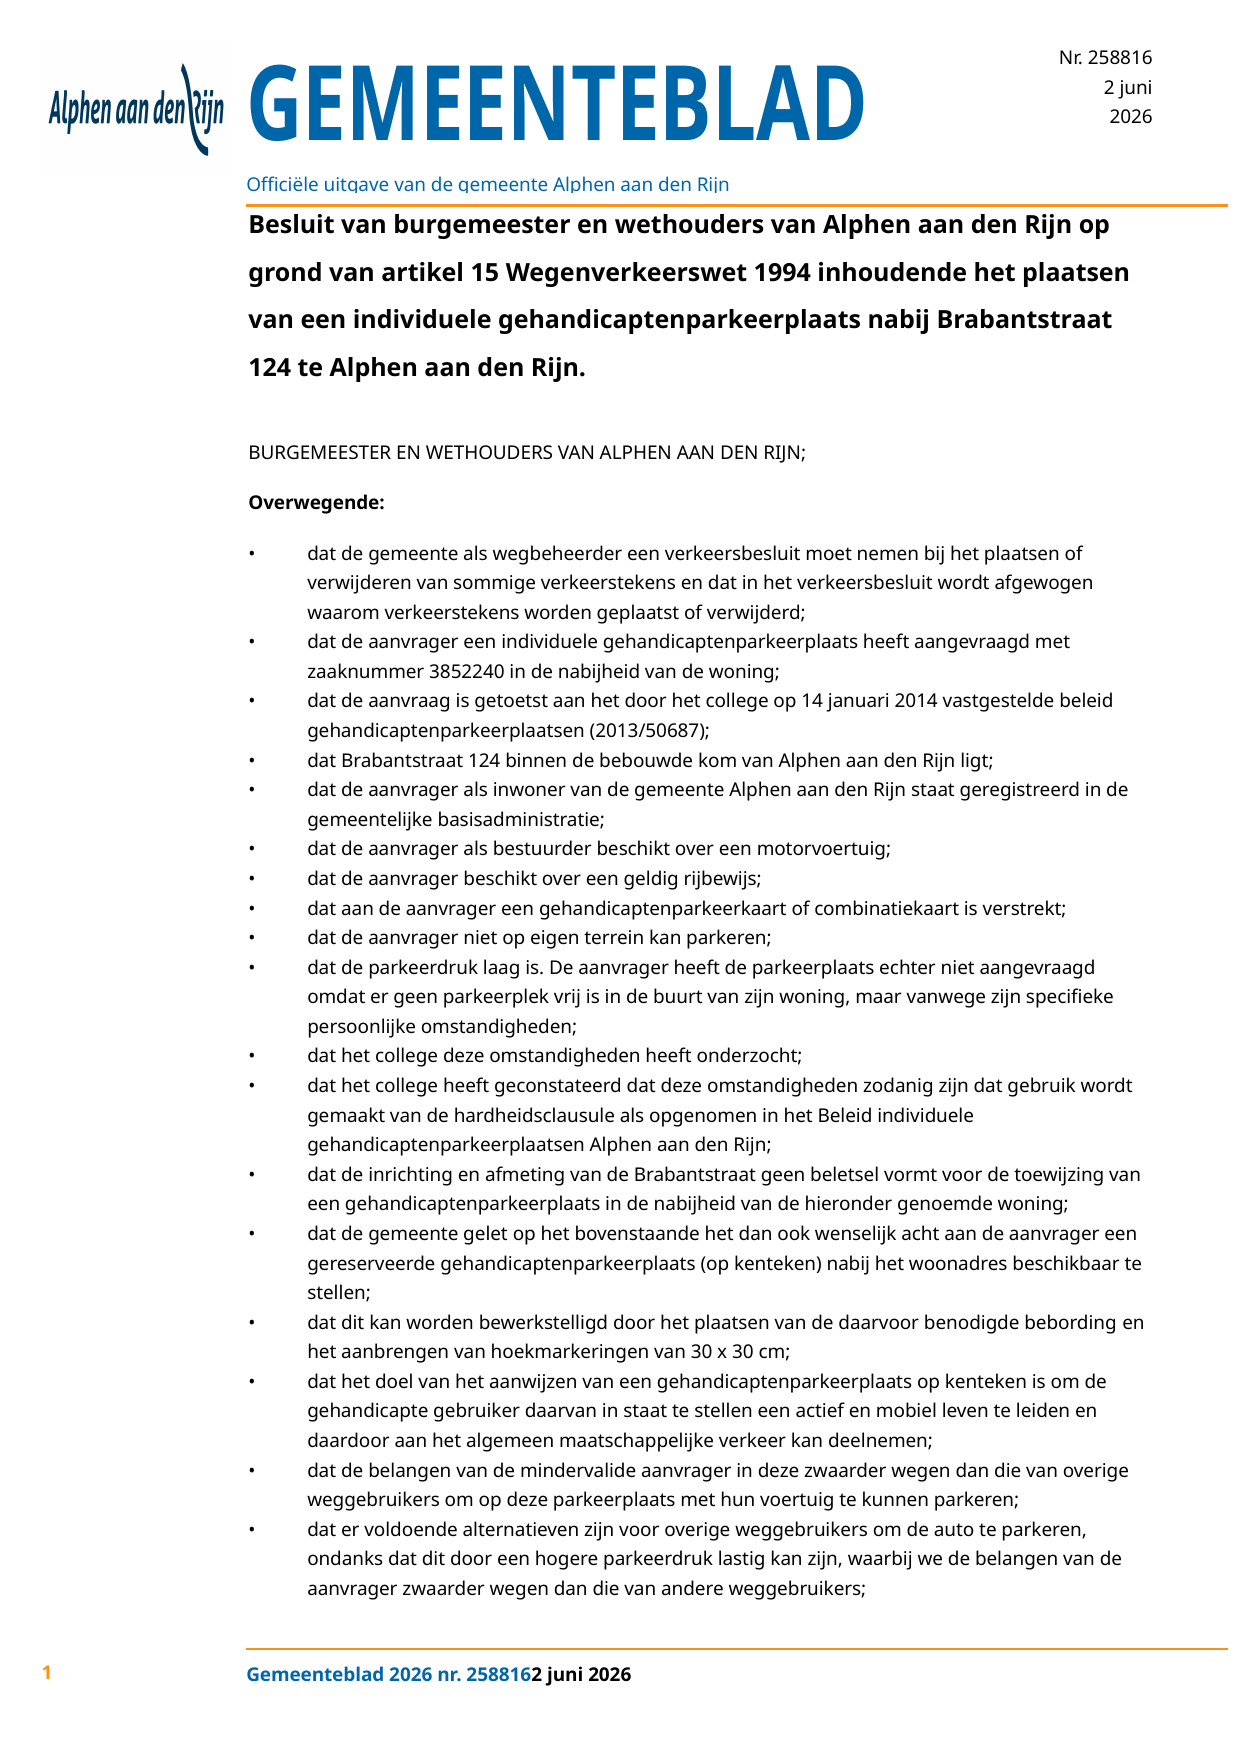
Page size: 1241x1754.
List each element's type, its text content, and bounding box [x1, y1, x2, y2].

list dat het college heeft geconstateerd dat deze omstandigheden zodanig zijn dat gebruik wordt gemaakt van de hardheidsclausule als opgenomen in het Beleid individuele gehandicaptenparkeerplaatsen Alphen aan den Rijn; [248, 1072, 1152, 1157]
list dat de aanvrager een individuele gehandicaptenparkeerplaats heeft aangevraagd met zaaknummer 3852240 in de nabijheid van de woning; [248, 628, 1152, 684]
list dat de aanvrager als inwoner van de gemeente Alphen aan den Rijn staat geregistreerd in de gemeentelijke basisadministratie; [248, 776, 1152, 832]
picture [41, 47, 231, 172]
list dat de gemeente als wegbeheerder een verkeersbesluit moet nemen bij het plaatsen of verwijderen van sommige verkeerstekens en dat in het verkeersbesluit wordt afgewogen waarom verkeerstekens worden geplaatst of verwijderd; [248, 540, 1152, 624]
list dat de aanvrager beschikt over een geldig rijbewijs; [248, 865, 1152, 891]
list dat het doel van het aanwijzen van een gehandicaptenparkeerplaats op kenteken is om de gehandicapte gebruiker daarvan in staat te stellen een actief en mobiel leven te leiden en daardoor aan het algemeen maatschappelijke verkeer kan deelnemen; [248, 1368, 1152, 1453]
list dat dit kan worden bewerkstelligd door het plaatsen van de daarvoor benodigde bebording en het aanbrengen van hoekmarkeringen van 30 x 30 cm; [248, 1309, 1152, 1364]
text BURGEMEESTER EN WETHOUDERS VAN ALPHEN AAN DEN RIJN; [248, 439, 1152, 464]
text Overwegende: [248, 489, 1152, 515]
list dat de gemeente gelet op het bovenstaande het dan ook wenselijk acht aan de aanvrager een gereserveerde gehandicaptenparkeerplaats (op kenteken) nabij het woonadres beschikbaar te stellen; [248, 1220, 1152, 1305]
list dat Brabantstraat 124 binnen de bebouwde kom van Alphen aan den Rijn ligt; [248, 747, 1152, 772]
list dat de belangen van de mindervalide aanvrager in deze zwaarder wegen dan die van overige weggebruikers om op deze parkeerplaats met hun voertuig te kunnen parkeren; [248, 1457, 1152, 1512]
list dat de aanvrager niet op eigen terrein kan parkeren; [248, 924, 1152, 950]
list dat de aanvraag is getoetst aan het door het college op 14 januari 2014 vastgestelde beleid gehandicaptenparkeerplaatsen (2013/50687); [248, 688, 1152, 743]
list dat er voldoende alternatieven zijn voor overige weggebruikers om de auto te parkeren, ondanks dat dit door een hogere parkeerdruk lastig kan zijn, waarbij we de belangen van de aanvrager zwaarder wegen dan die van andere weggebruikers; [248, 1516, 1152, 1601]
list dat het college deze omstandigheden heeft onderzocht; [248, 1043, 1152, 1068]
list dat de aanvrager als bestuurder beschikt over een motorvoertuig; [248, 836, 1152, 861]
text Besluit van burgemeester en wethouders van Alphen aan den Rijn op grond van artikel 15 Wegenverkeerswet 1994 inhoudende het plaatsen van een individuele gehandicaptenparkeerplaats nabij Brabantstraat 124 te Alphen aan den Rijn. [248, 207, 1152, 384]
list dat de parkeerdruk laag is. De aanvrager heeft de parkeerplaats echter niet aangevraagd omdat er geen parkeerplek vrij is in de buurt van zijn woning, maar vanwege zijn specifieke persoonlijke omstandigheden; [248, 954, 1152, 1039]
list dat aan de aanvrager een gehandicaptenparkeerkaart of combinatiekaart is verstrekt; [248, 895, 1152, 920]
list dat de inrichting en afmeting van de Brabantstraat geen beletsel vormt voor de toewijzing van een gehandicaptenparkeerplaats in de nabijheid van de hieronder genoemde woning; [248, 1161, 1152, 1216]
